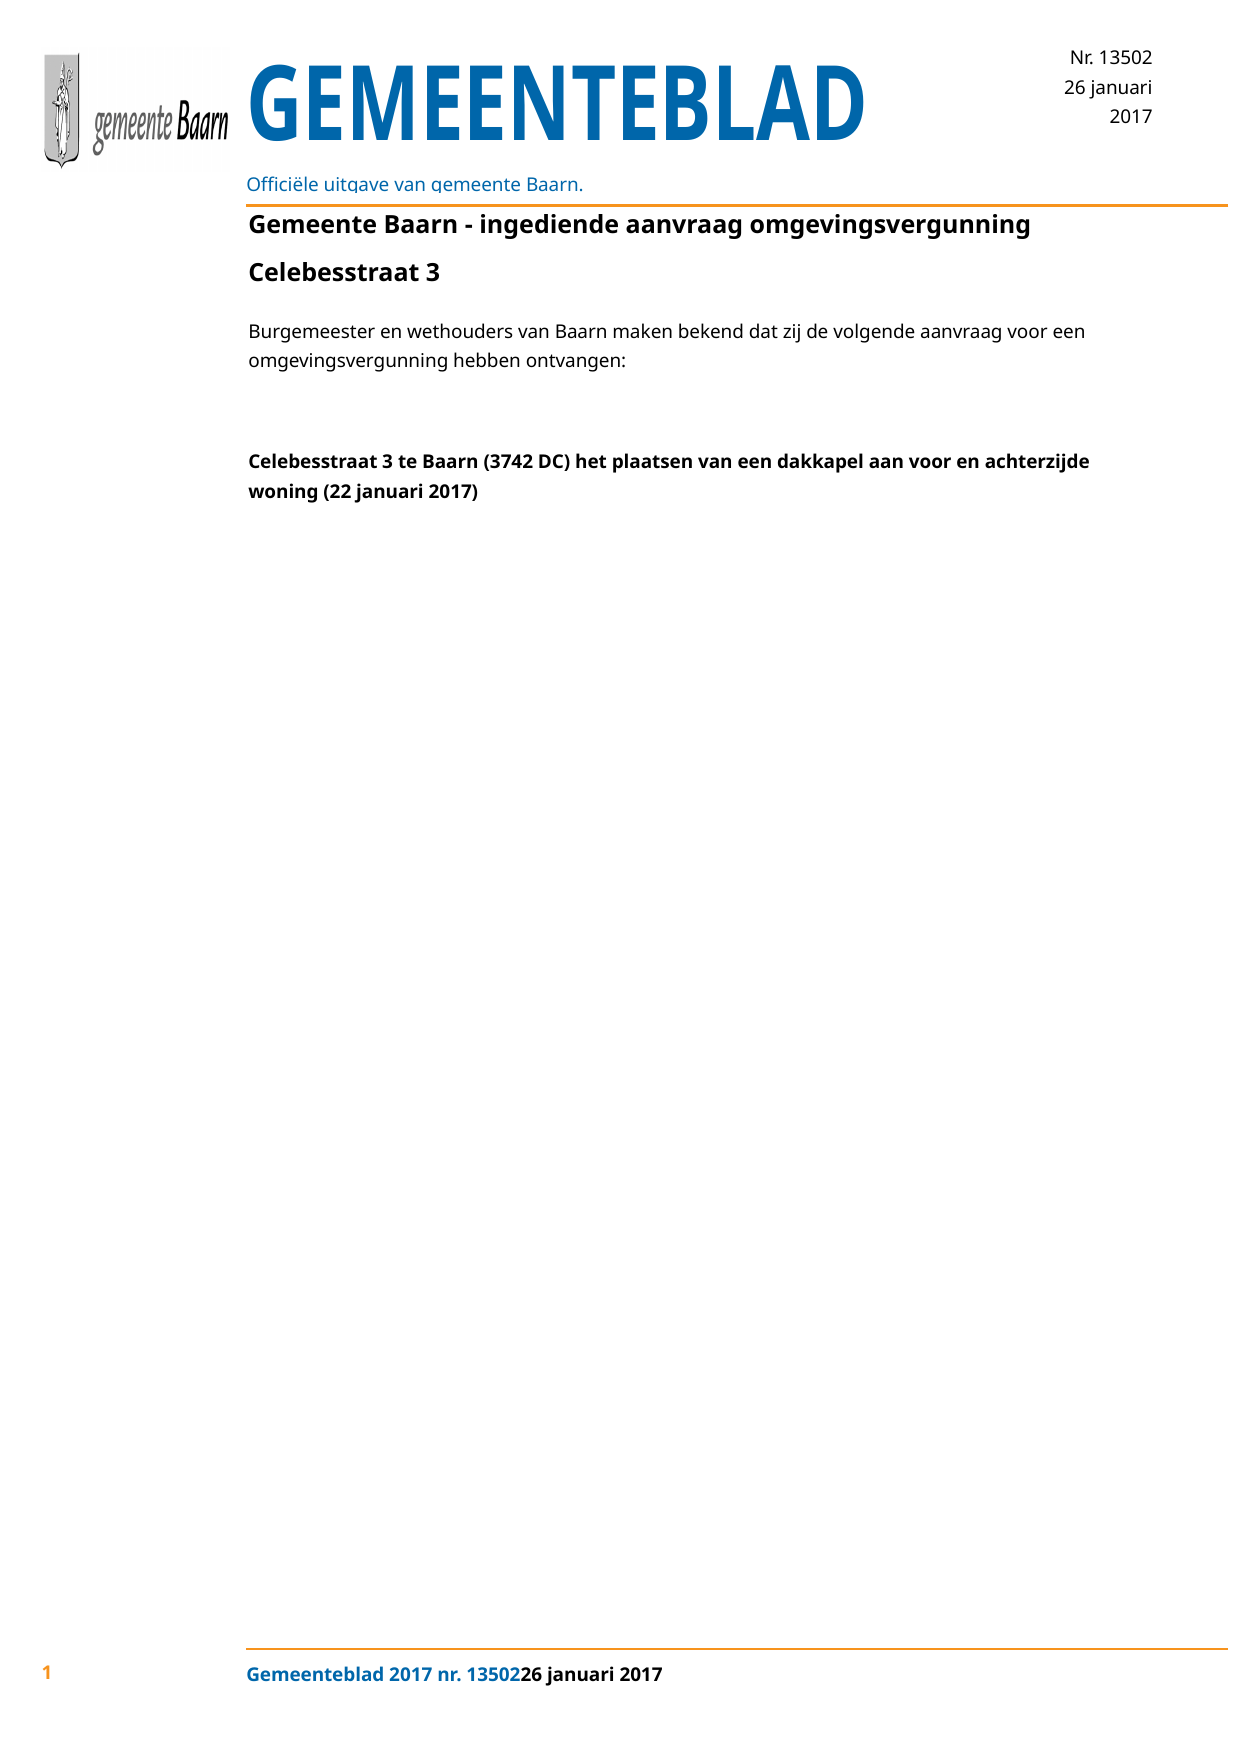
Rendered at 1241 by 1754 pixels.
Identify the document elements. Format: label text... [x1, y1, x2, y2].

text Burgemeester en wethouders van Baarn maken bekend dat zij de volgende aanvraag voor een omgevingsvergunning hebben ontvangen: [248, 318, 1152, 373]
picture [41, 47, 231, 172]
text Gemeente Baarn - ingediende aanvraag omgevingsvergunning Celebesstraat 3 [248, 207, 1152, 288]
text Celebesstraat 3 te Baarn (3742 DC) het plaatsen van een dakkapel aan voor en achterzijde woning (22 januari 2017) [248, 448, 1152, 504]
